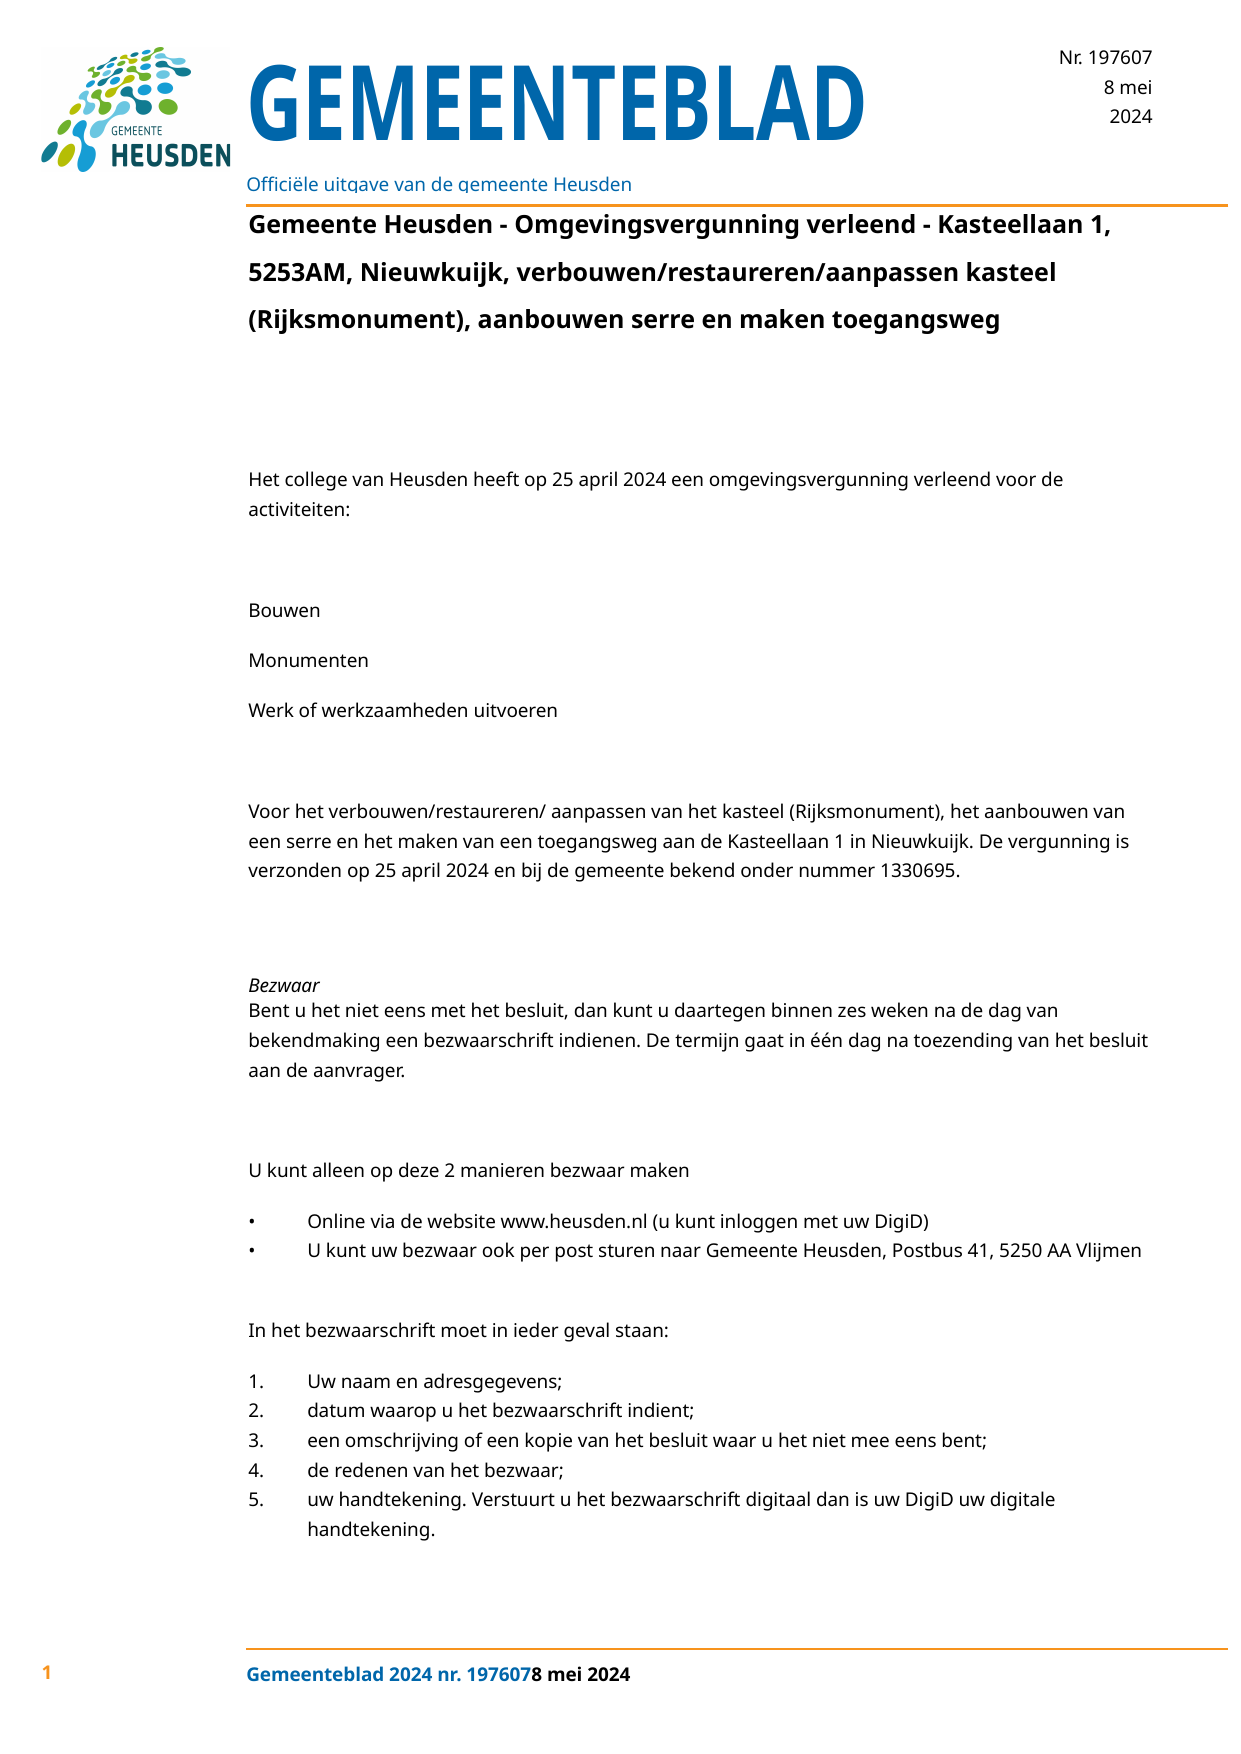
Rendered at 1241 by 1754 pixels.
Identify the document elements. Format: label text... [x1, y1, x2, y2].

list Online via de website www.heusden.nl (u kunt inloggen met uw DigiD) [248, 1208, 1152, 1234]
text U kunt alleen op deze 2 manieren bezwaar maken [248, 1158, 1152, 1183]
list de redenen van het bezwaar; [248, 1457, 1152, 1483]
text Monumenten [248, 647, 1152, 673]
picture [41, 47, 231, 172]
text Gemeente Heusden - Omgevingsvergunning verleend - Kasteellaan 1, 5253AM, Nieuwkuijk, verbouwen/restaureren/aanpassen kasteel (Rijksmonument), aanbouwen serre en maken toegangsweg [248, 207, 1152, 336]
list U kunt uw bezwaar ook per post sturen naar Gemeente Heusden, Postbus 41, 5250 AA Vlijmen [248, 1238, 1152, 1263]
text Voor het verbouwen/restaureren/ aanpassen van het kasteel (Rijksmonument), het aanbouwen van een serre en het maken van een toegangsweg aan de Kasteellaan 1 in Nieuwkuijk. De vergunning is verzonden op 25 april 2024 en bij de gemeente bekend onder nummer 1330695. [248, 798, 1152, 883]
list een omschrijving of een kopie van het besluit waar u het niet mee eens bent; [248, 1427, 1152, 1453]
list Uw naam en adresgegevens; [248, 1368, 1152, 1394]
text Bouwen [248, 597, 1152, 622]
text Bent u het niet eens met het besluit, dan kunt u daartegen binnen zes weken na de dag van bekendmaking een bezwaarschrift indienen. De termijn gaat in één dag na toezending van het besluit aan de aanvrager. [248, 998, 1152, 1083]
text In het bezwaarschrift moet in ieder geval staan: [248, 1318, 1152, 1343]
text Bezwaar [248, 972, 1152, 998]
text Werk of werkzaamheden uitvoeren [248, 698, 1152, 723]
text Het college van Heusden heeft op 25 april 2024 een omgevingsvergunning verleend voor de activiteiten: [248, 466, 1152, 522]
list datum waarop u het bezwaarschrift indient; [248, 1398, 1152, 1423]
list uw handtekening. Verstuurt u het bezwaarschrift digitaal dan is uw DigiD uw digitale handtekening. [248, 1486, 1152, 1542]
